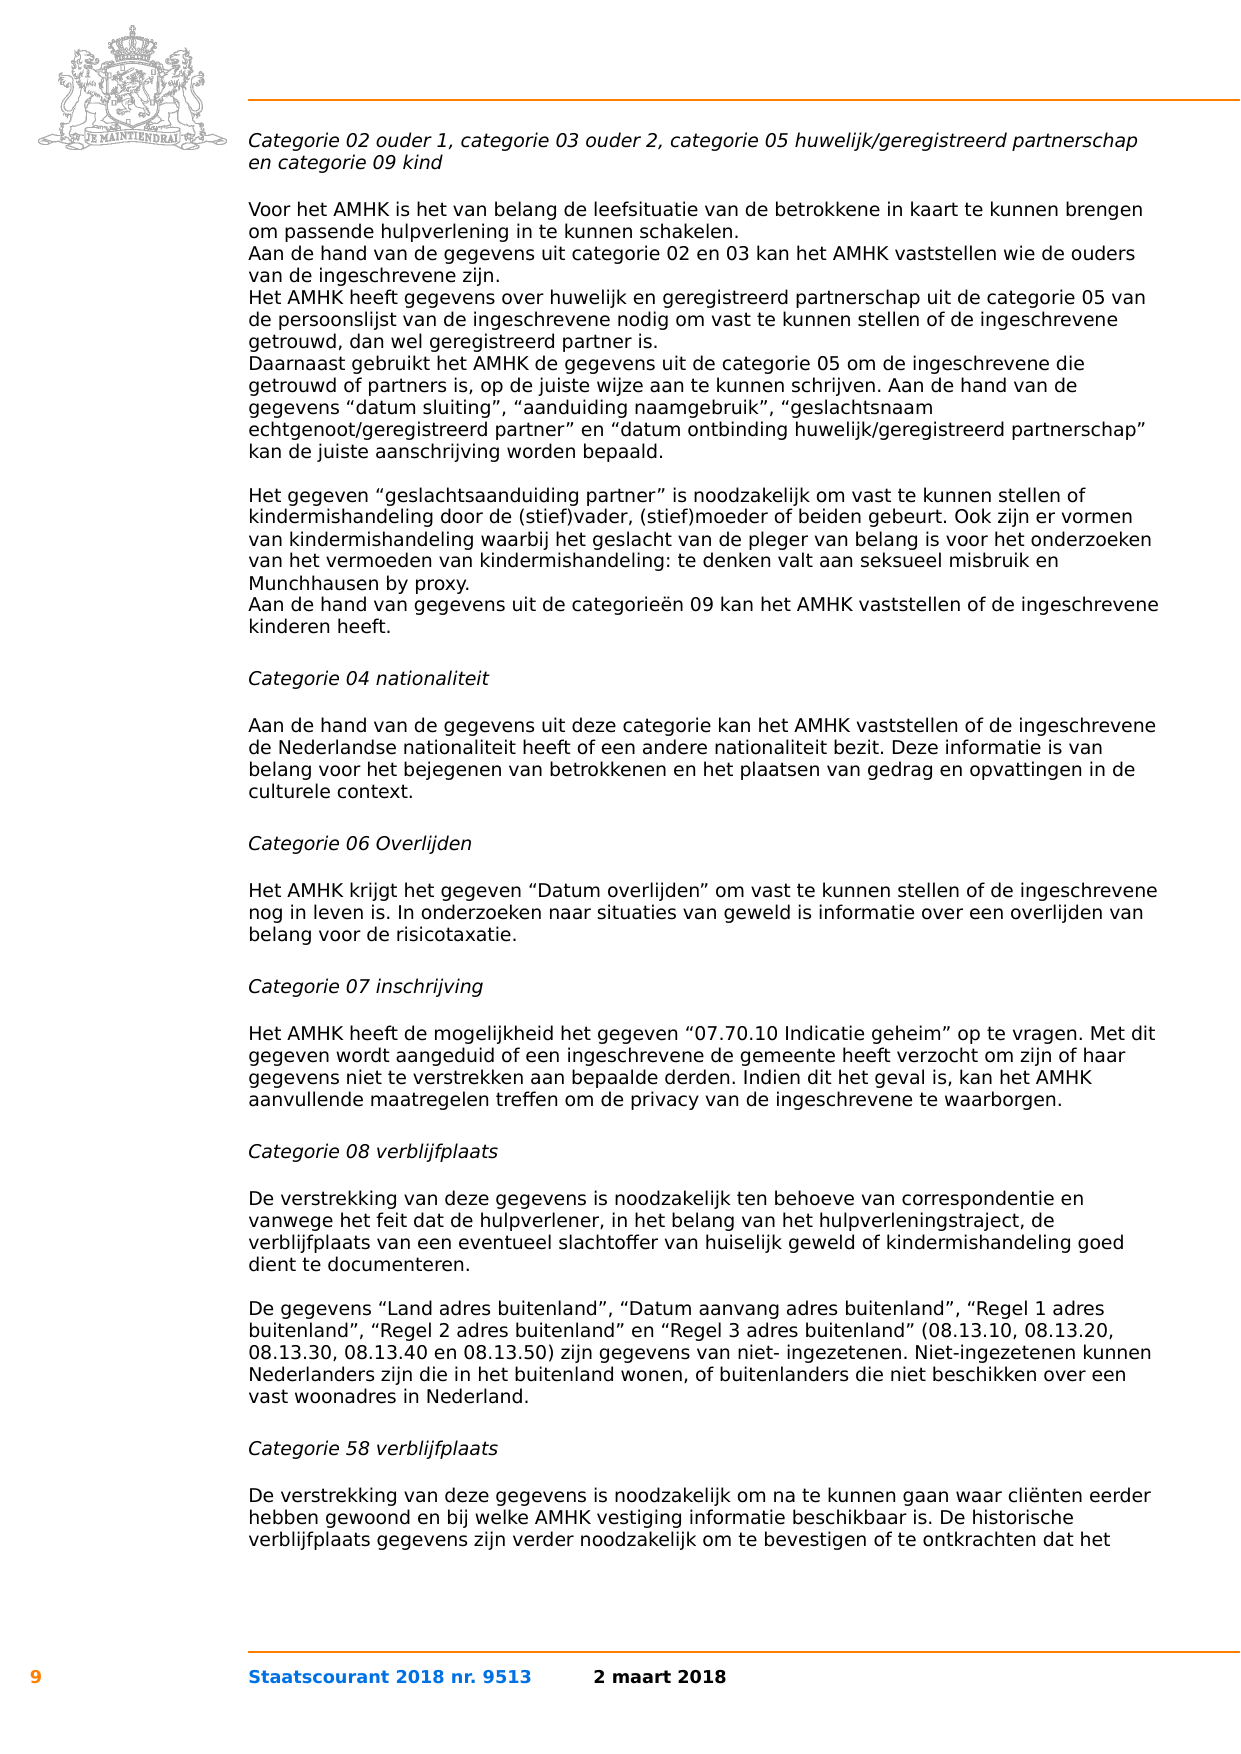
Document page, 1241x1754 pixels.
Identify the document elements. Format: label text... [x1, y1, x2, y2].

text De gegevens “Land adres buitenland”, “Datum aanvang adres buitenland”, “Regel 1 adres buitenland”, “Regel 2 adres buitenland” en “Regel 3 adres buitenland” (08.13.10, 08.13.20, 08.13.30, 08.13.40 en 08.13.50) zijn gegevens van niet- ingezetenen. Niet-ingezetenen kunnen Nederlanders zijn die in het buitenland wonen, of buitenlanders die niet beschikken over een vast woonadres in Nederland. [248, 1298, 1163, 1408]
text Aan de hand van de gegevens uit deze categorie kan het AMHK vaststellen of de ingeschrevene de Nederlandse nationaliteit heeft of een andere nationaliteit bezit. Deze informatie is van belang voor het bejegenen van betrokkenen en het plaatsen van gedrag en opvattingen in de culturele context. [248, 715, 1163, 803]
text Aan de hand van gegevens uit de categorieën 09 kan het AMHK vaststellen of de ingeschrevene kinderen heeft. [248, 594, 1163, 638]
text Aan de hand van de gegevens uit categorie 02 en 03 kan het AMHK vaststellen wie de ouders van de ingeschrevene zijn. [248, 243, 1163, 287]
text De verstrekking van deze gegevens is noodzakelijk ten behoeve van correspondentie en vanwege het feit dat de hulpverlener, in het belang van het hulpverleningstraject, de verblijfplaats van een eventueel slachtoffer van huiselijk geweld of kindermishandeling goed dient te documenteren. [248, 1188, 1163, 1276]
subtitle Categorie 07 inschrijving [248, 976, 1163, 998]
text Daarnaast gebruikt het AMHK de gegevens uit de categorie 05 om de ingeschrevene die getrouwd of partners is, op de juiste wijze aan te kunnen schrijven. Aan de hand van de gegevens “datum sluiting”, “aanduiding naamgebruik”, “geslachtsnaam echtgenoot/geregistreerd partner” en “datum ontbinding huwelijk/geregistreerd partnerschap” kan de juiste aanschrijving worden bepaald. [248, 353, 1163, 463]
text Voor het AMHK is het van belang de leefsituatie van de betrokkene in kaart te kunnen brengen om passende hulpverlening in te kunnen schakelen. [248, 199, 1163, 243]
subtitle Categorie 02 ouder 1, categorie 03 ouder 2, categorie 05 huwelijk/geregistreerd partnerschap en categorie 09 kind [248, 130, 1163, 174]
picture [38, 25, 227, 150]
subtitle Categorie 08 verblijfplaats [248, 1141, 1163, 1163]
text Het AMHK heeft gegevens over huwelijk en geregistreerd partnerschap uit de categorie 05 van de persoonslijst van de ingeschrevene nodig om vast te kunnen stellen of de ingeschrevene getrouwd, dan wel geregistreerd partner is. [248, 287, 1163, 353]
text De verstrekking van deze gegevens is noodzakelijk om na te kunnen gaan waar cliënten eerder hebben gewoond en bij welke AMHK vestiging informatie beschikbaar is. De historische verblijfplaats gegevens zijn verder noodzakelijk om te bevestigen of te ontkrachten dat het [248, 1485, 1163, 1551]
text Het AMHK heeft de mogelijkheid het gegeven “07.70.10 Indicatie geheim” op te vragen. Met dit gegeven wordt aangeduid of een ingeschrevene de gemeente heeft verzocht om zijn of haar gegevens niet te verstrekken aan bepaalde derden. Indien dit het geval is, kan het AMHK aanvullende maatregelen treffen om de privacy van de ingeschrevene te waarborgen. [248, 1023, 1163, 1111]
subtitle Categorie 04 nationaliteit [248, 668, 1163, 690]
subtitle Categorie 06 Overlijden [248, 833, 1163, 855]
text Het AMHK krijgt het gegeven “Datum overlijden” om vast te kunnen stellen of de ingeschrevene nog in leven is. In onderzoeken naar situaties van geweld is informatie over een overlijden van belang voor de risicotaxatie. [248, 880, 1163, 946]
subtitle Categorie 58 verblijfplaats [248, 1438, 1163, 1460]
text Het gegeven “geslachtsaanduiding partner” is noodzakelijk om vast te kunnen stellen of kindermishandeling door de (stief)vader, (stief)moeder of beiden gebeurt. Ook zijn er vormen van kindermishandeling waarbij het geslacht van de pleger van belang is voor het onderzoeken van het vermoeden van kindermishandeling: te denken valt aan seksueel misbruik en Munchhausen by proxy. [248, 484, 1163, 594]
